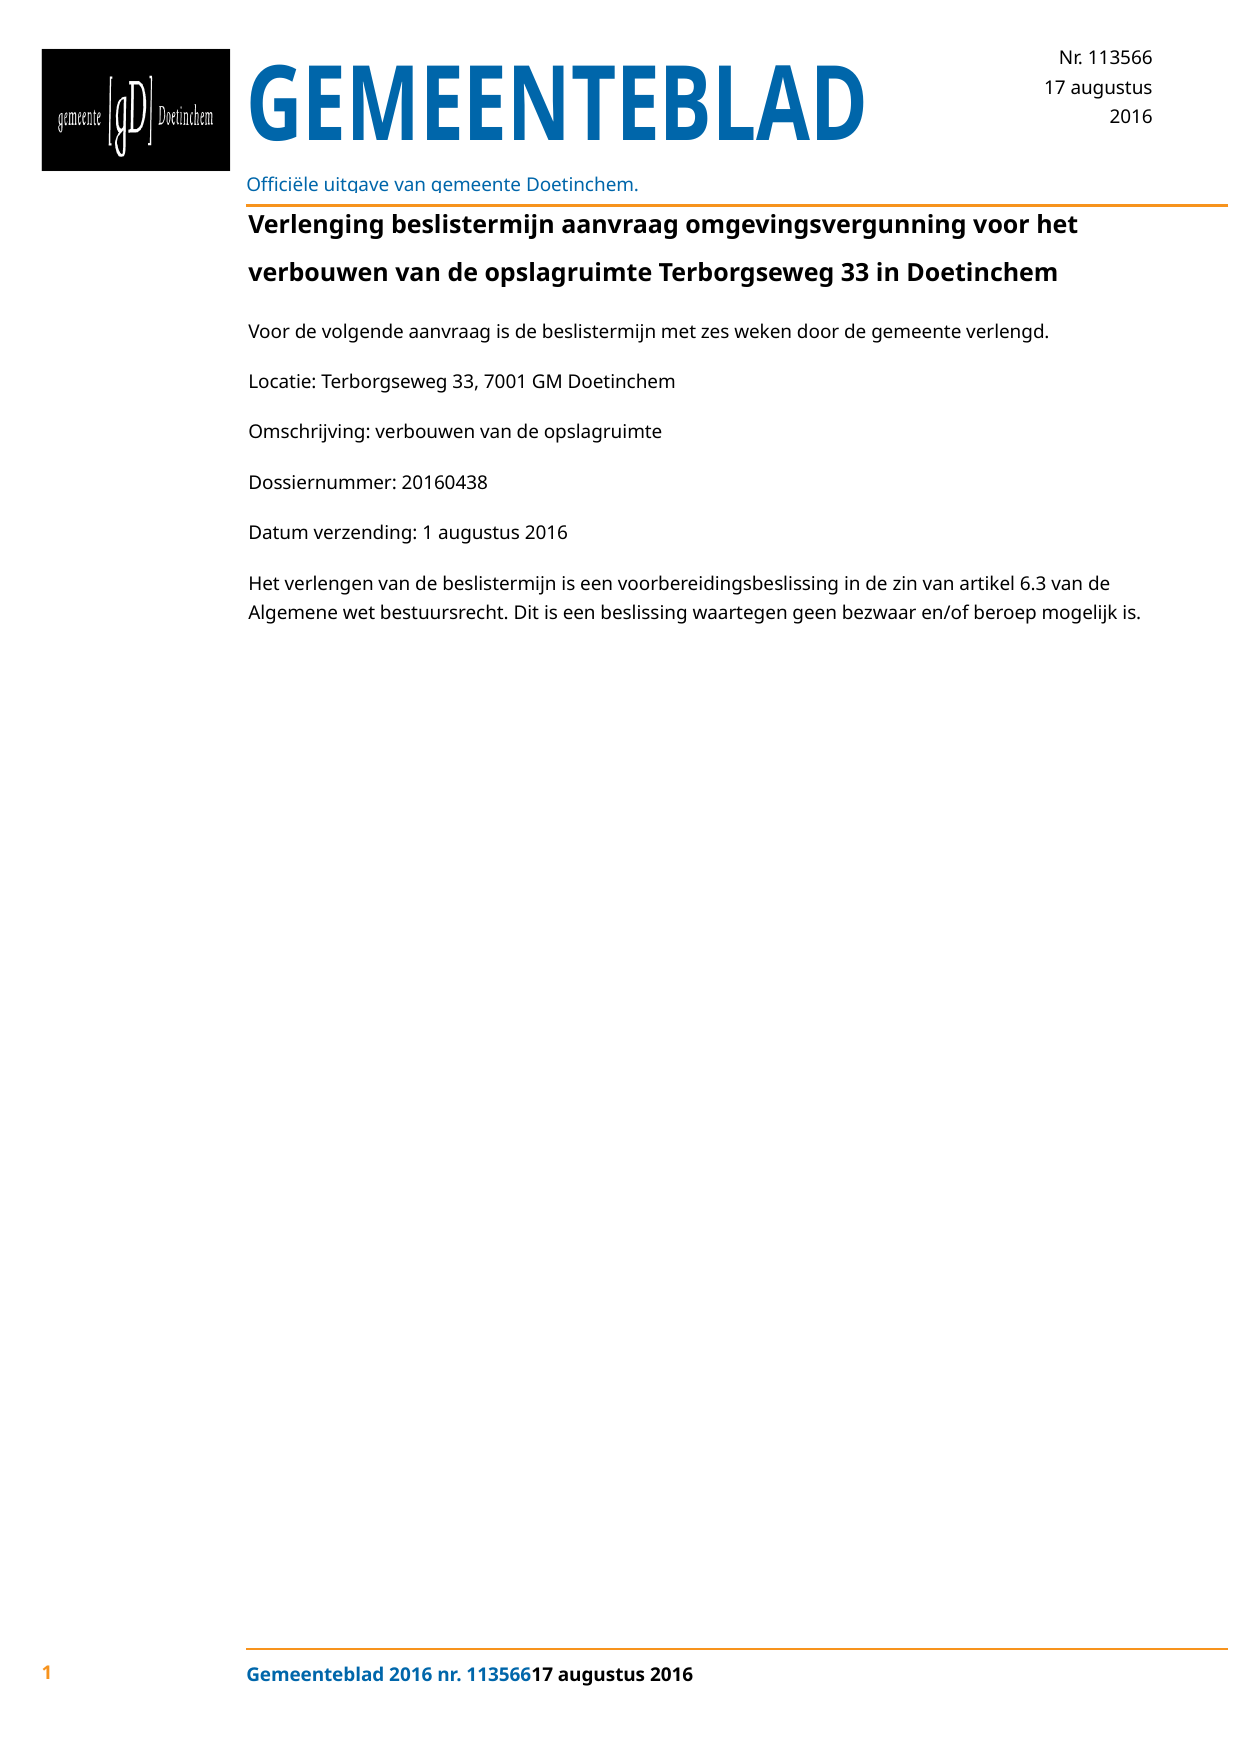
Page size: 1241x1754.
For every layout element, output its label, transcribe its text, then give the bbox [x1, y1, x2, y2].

text Omschrijving: verbouwen van de opslagruimte [248, 419, 1152, 444]
text Datum verzending: 1 augustus 2016 [248, 519, 1152, 545]
text Locatie: Terborgseweg 33, 7001 GM Doetinchem [248, 368, 1152, 394]
text Verlenging beslistermijn aanvraag omgevingsvergunning voor het verbouwen van de opslagruimte Terborgseweg 33 in Doetinchem [248, 207, 1152, 288]
picture [41, 47, 231, 172]
text Voor de volgende aanvraag is de beslistermijn met zes weken door de gemeente verlengd. [248, 318, 1152, 344]
text Dossiernummer: 20160438 [248, 469, 1152, 495]
text Het verlengen van de beslistermijn is een voorbereidingsbeslissing in de zin van artikel 6.3 van de Algemene wet bestuursrecht. Dit is een beslissing waartegen geen bezwaar en/of beroep mogelijk is. [248, 570, 1152, 625]
